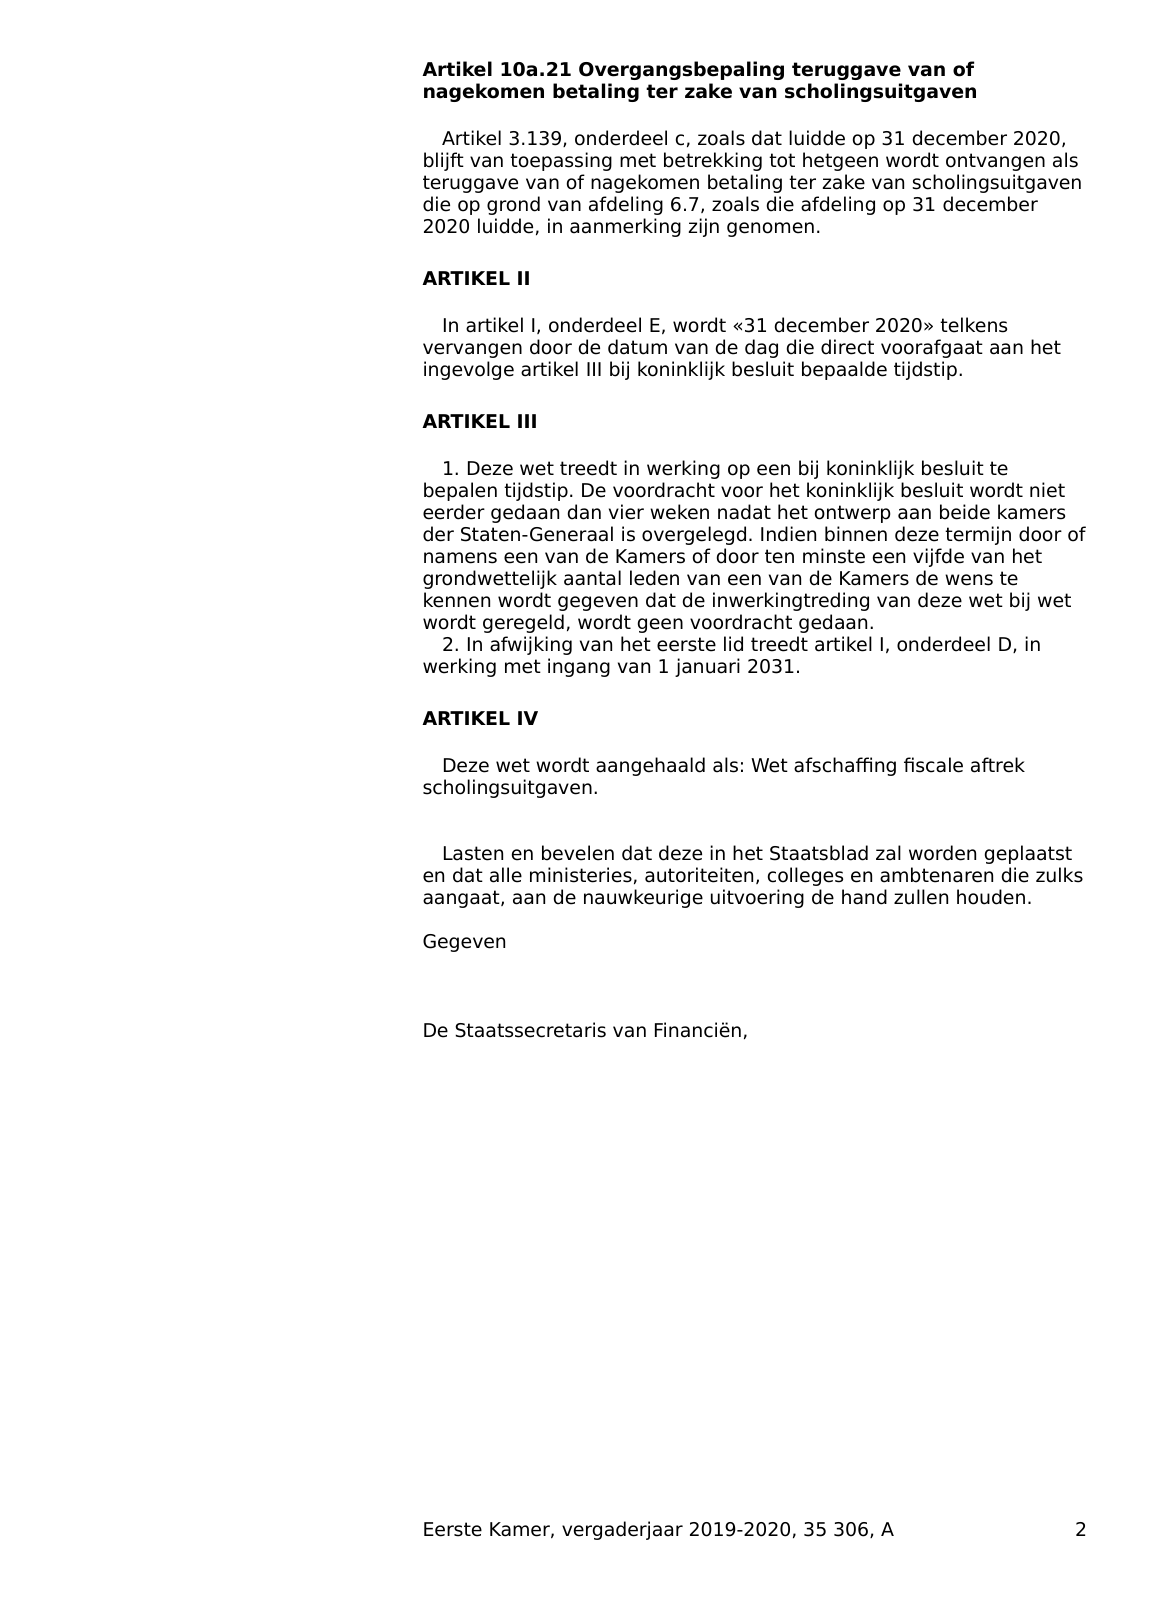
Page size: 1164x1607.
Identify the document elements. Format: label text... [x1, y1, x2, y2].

text In artikel I, onderdeel E, wordt «31 december 2020» telkens vervangen door de datum van de dag die direct voorafgaat aan het ingevolge artikel III bij koninklijk besluit bepaalde tijdstip. [422, 315, 1087, 381]
subtitle ARTIKEL IV [422, 708, 1087, 729]
text Gegeven [422, 931, 1087, 953]
text Deze wet wordt aangehaald als: Wet afschaffing fiscale aftrek scholingsuitgaven. [422, 754, 1087, 798]
subtitle ARTIKEL II [422, 268, 1087, 290]
text 2. In afwijking van het eerste lid treedt artikel I, onderdeel D, in werking met ingang van 1 januari 2031. [422, 634, 1087, 678]
text 1. Deze wet treedt in werking op een bij koninklijk besluit te bepalen tijdstip. De voordracht voor het koninklijk besluit wordt niet eerder gedaan dan vier weken nadat het ontwerp aan beide kamers der Staten-Generaal is overgelegd. Indien binnen deze termijn door of namens een van de Kamers of door ten minste een vijfde van het grondwettelijk aantal leden van een van de Kamers de wens te kennen wordt gegeven dat de inwerkingtreding van deze wet bij wet wordt geregeld, wordt geen voordracht gedaan. [422, 458, 1087, 634]
subtitle ARTIKEL III [422, 411, 1087, 433]
text De Staatssecretaris van Financiën, [422, 1019, 1087, 1042]
text Lasten en bevelen dat deze in het Staatsblad zal worden geplaatst en dat alle ministeries, autoriteiten, colleges en ambtenaren die zulks aangaat, aan de nauwkeurige uitvoering de hand zullen houden. [422, 843, 1087, 909]
subtitle Artikel 10a.21 Overgangsbepaling teruggave van of nagekomen betaling ter zake van scholingsuitgaven [422, 59, 1087, 103]
text Artikel 3.139, onderdeel c, zoals dat luidde op 31 december 2020, blijft van toepassing met betrekking tot hetgeen wordt ontvangen als teruggave van of nagekomen betaling ter zake van scholingsuitgaven die op grond van afdeling 6.7, zoals die afdeling op 31 december 2020 luidde, in aanmerking zijn genomen. [422, 128, 1087, 238]
